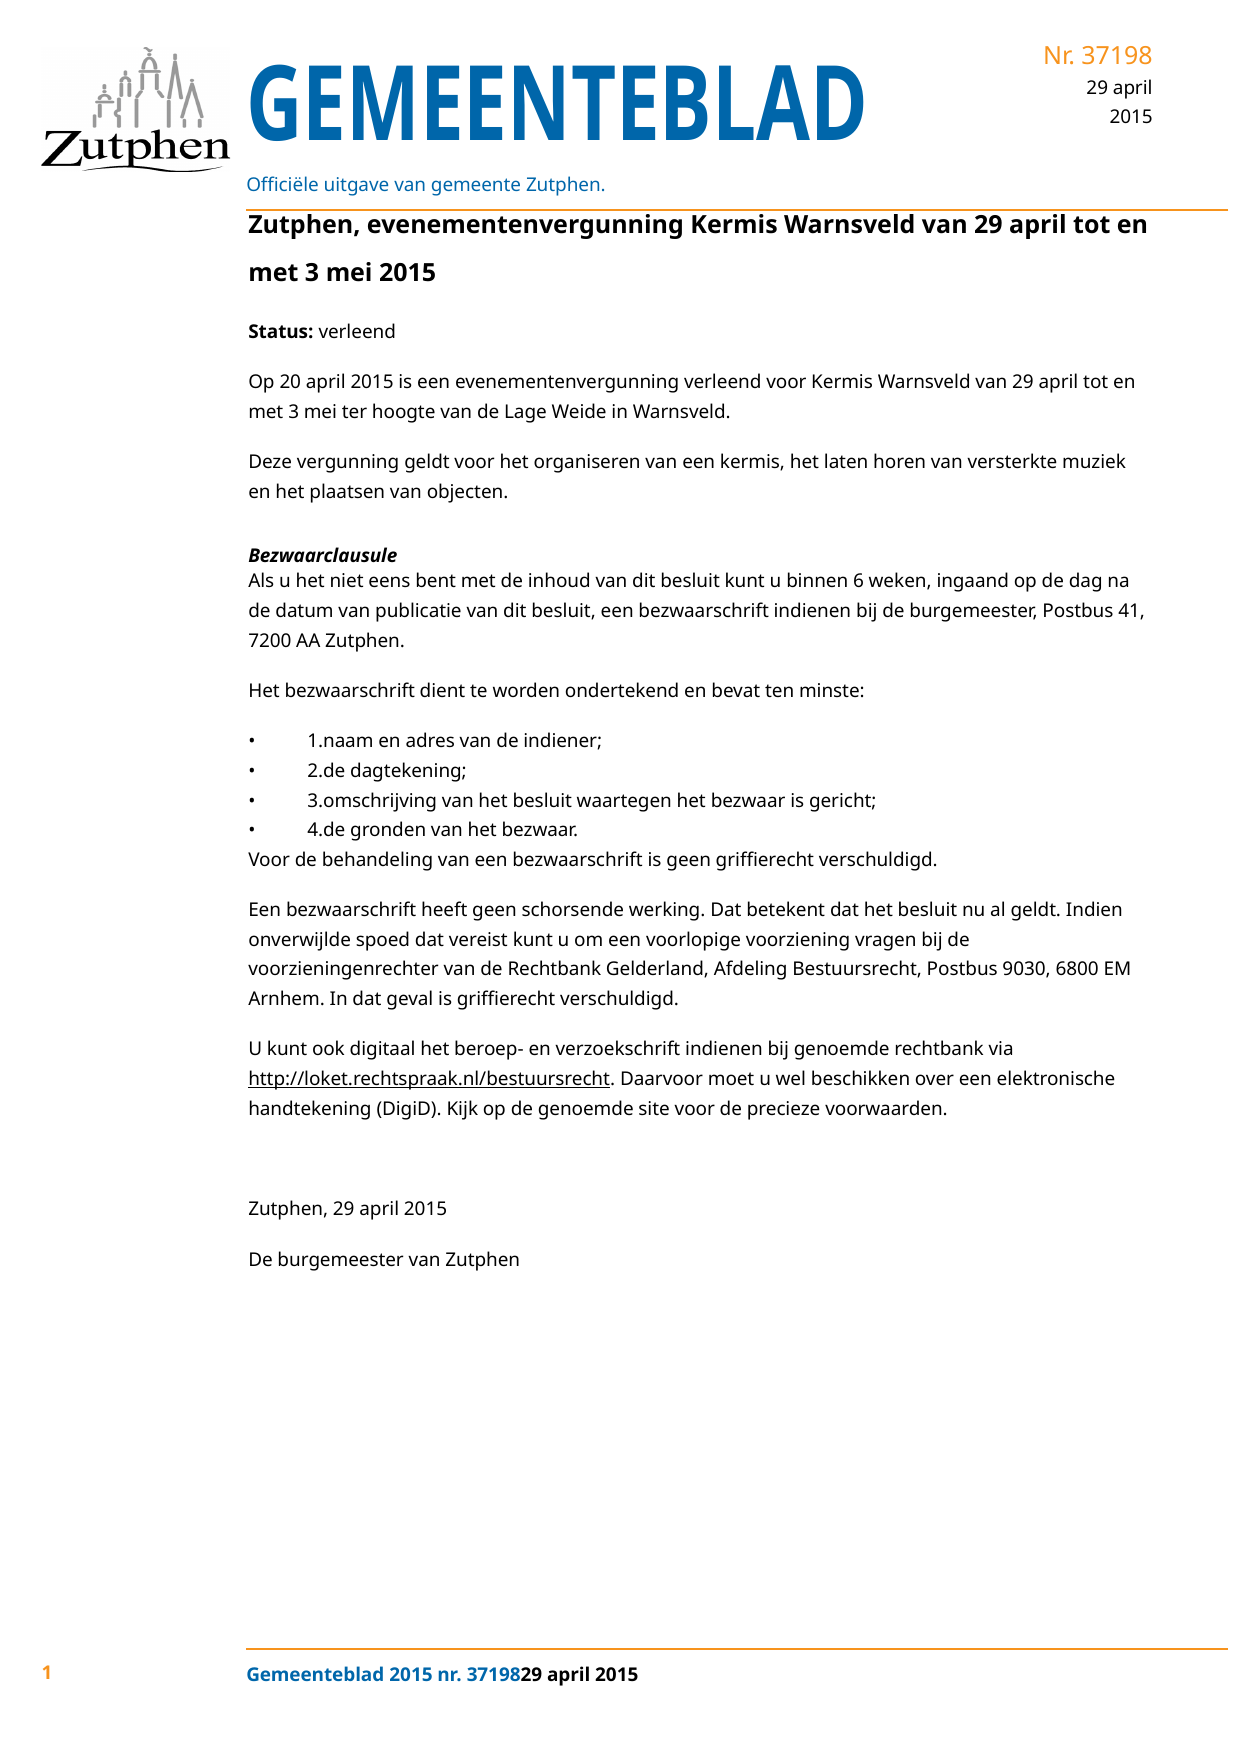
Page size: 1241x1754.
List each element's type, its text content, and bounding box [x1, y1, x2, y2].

text Als u het niet eens bent met de inhoud van dit besluit kunt u binnen 6 weken, ingaand op de dag na de datum van publicatie van dit besluit, een bezwaarschrift indienen bij de burgemeester, Postbus 41, 7200 AA Zutphen. [248, 568, 1152, 652]
text De burgemeester van Zutphen [248, 1246, 1152, 1272]
text U kunt ook digitaal het beroep- en verzoekschrift indienen bij genoemde rechtbank via http://loket.rechtspraak.nl/bestuursrecht. Daarvoor moet u wel beschikken over een elektronische handtekening (DigiD). Kijk op de genoemde site voor de precieze voorwaarden. [248, 1036, 1152, 1120]
picture [41, 47, 231, 172]
text Status: verleend [248, 318, 1152, 344]
text Bezwaarclausule [248, 542, 1152, 568]
list 4.de gronden van het bezwaar. [248, 816, 1152, 842]
list 3.omschrijving van het besluit waartegen het bezwaar is gericht; [248, 787, 1152, 812]
list 1.naam en adres van de indiener; [248, 728, 1152, 753]
text Zutphen, evenementenvergunning Kermis Warnsveld van 29 april tot en met 3 mei 2015 [248, 211, 1152, 288]
text Deze vergunning geldt voor het organiseren van een kermis, het laten horen van versterkte muziek en het plaatsen van objecten. [248, 448, 1152, 504]
text Een bezwaarschrift heeft geen schorsende werking. Dat betekent dat het besluit nu al geldt. Indien onverwijlde spoed dat vereist kunt u om een voorlopige voorziening vragen bij de voorzieningenrechter van de Rechtbank Gelderland, Afdeling Bestuursrecht, Postbus 9030, 6800 EM Arnhem. In dat geval is griffierecht verschuldigd. [248, 896, 1152, 1011]
text Zutphen, 29 april 2015 [248, 1196, 1152, 1221]
text Voor de behandeling van een bezwaarschrift is geen griffierecht verschuldigd. [248, 846, 1152, 872]
text Op 20 april 2015 is een evenementenvergunning verleend voor Kermis Warnsveld van 29 april tot en met 3 mei ter hoogte van de Lage Weide in Warnsveld. [248, 368, 1152, 424]
list 2.de dagtekening; [248, 757, 1152, 783]
text Het bezwaarschrift dient te worden ondertekend en bevat ten minste: [248, 677, 1152, 703]
